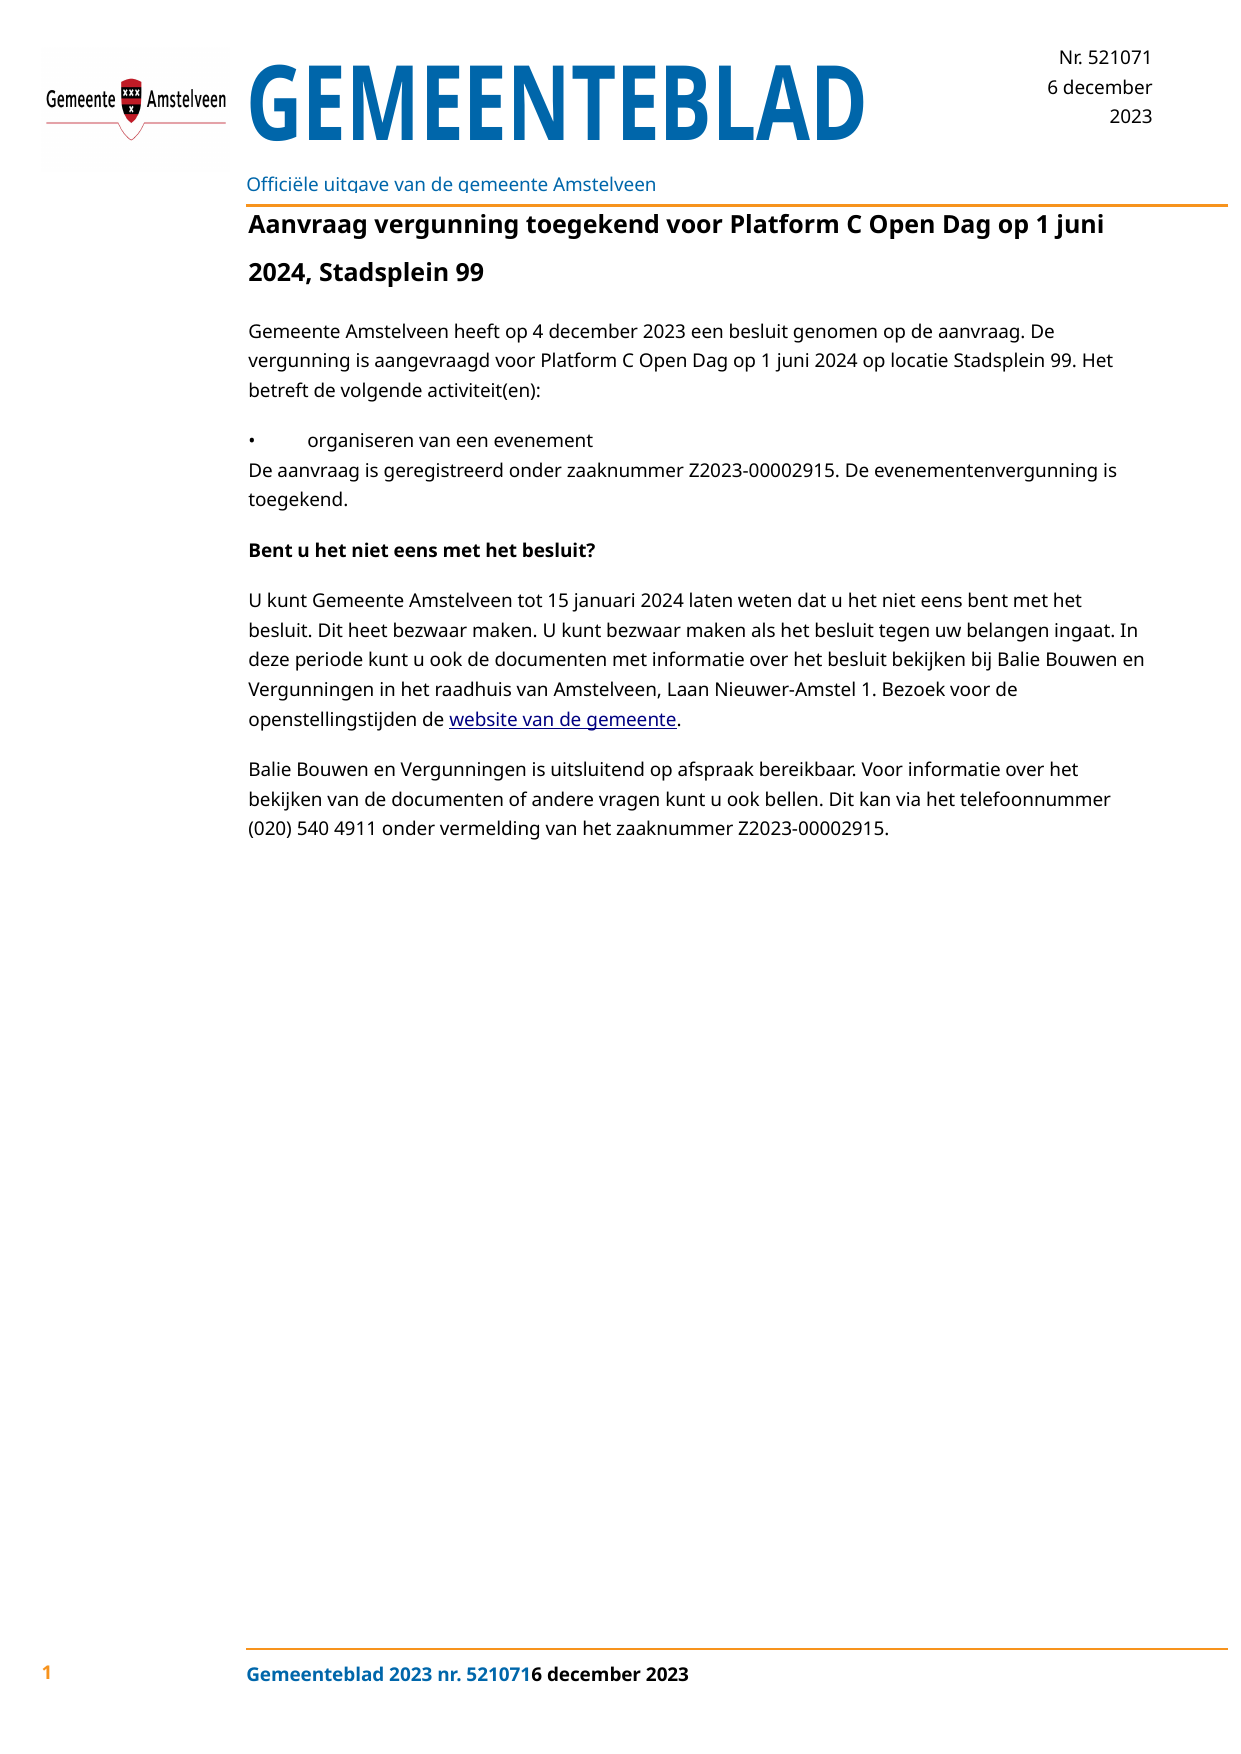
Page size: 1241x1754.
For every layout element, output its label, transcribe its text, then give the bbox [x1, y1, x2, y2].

picture [41, 47, 231, 172]
text Bent u het niet eens met het besluit? [248, 537, 1152, 563]
text Gemeente Amstelveen heeft op 4 december 2023 een besluit genomen op de aanvraag. De vergunning is aangevraagd voor Platform C Open Dag op 1 juni 2024 op locatie Stadsplein 99. Het betreft de volgende activiteit(en): [248, 318, 1152, 403]
text De aanvraag is geregistreerd onder zaaknummer Z2023-00002915. De evenementenvergunning is toegekend. [248, 457, 1152, 512]
text U kunt Gemeente Amstelveen tot 15 januari 2024 laten weten dat u het niet eens bent met het besluit. Dit heet bezwaar maken. U kunt bezwaar maken als het besluit tegen uw belangen ingaat. In deze periode kunt u ook de documenten met informatie over het besluit bekijken bij Balie Bouwen en Vergunningen in het raadhuis van Amstelveen, Laan Nieuwer-Amstel 1. Bezoek voor de openstellingstijden de website van de gemeente. [248, 587, 1152, 732]
text Balie Bouwen en Vergunningen is uitsluitend op afspraak bereikbaar. Voor informatie over het bekijken van de documenten of andere vragen kunt u ook bellen. Dit kan via het telefoonnummer (020) 540 4911 onder vermelding van het zaaknummer Z2023-00002915. [248, 756, 1152, 841]
text Aanvraag vergunning toegekend voor Platform C Open Dag op 1 juni 2024, Stadsplein 99 [248, 207, 1152, 288]
list organiseren van een evenement [248, 427, 1152, 453]
